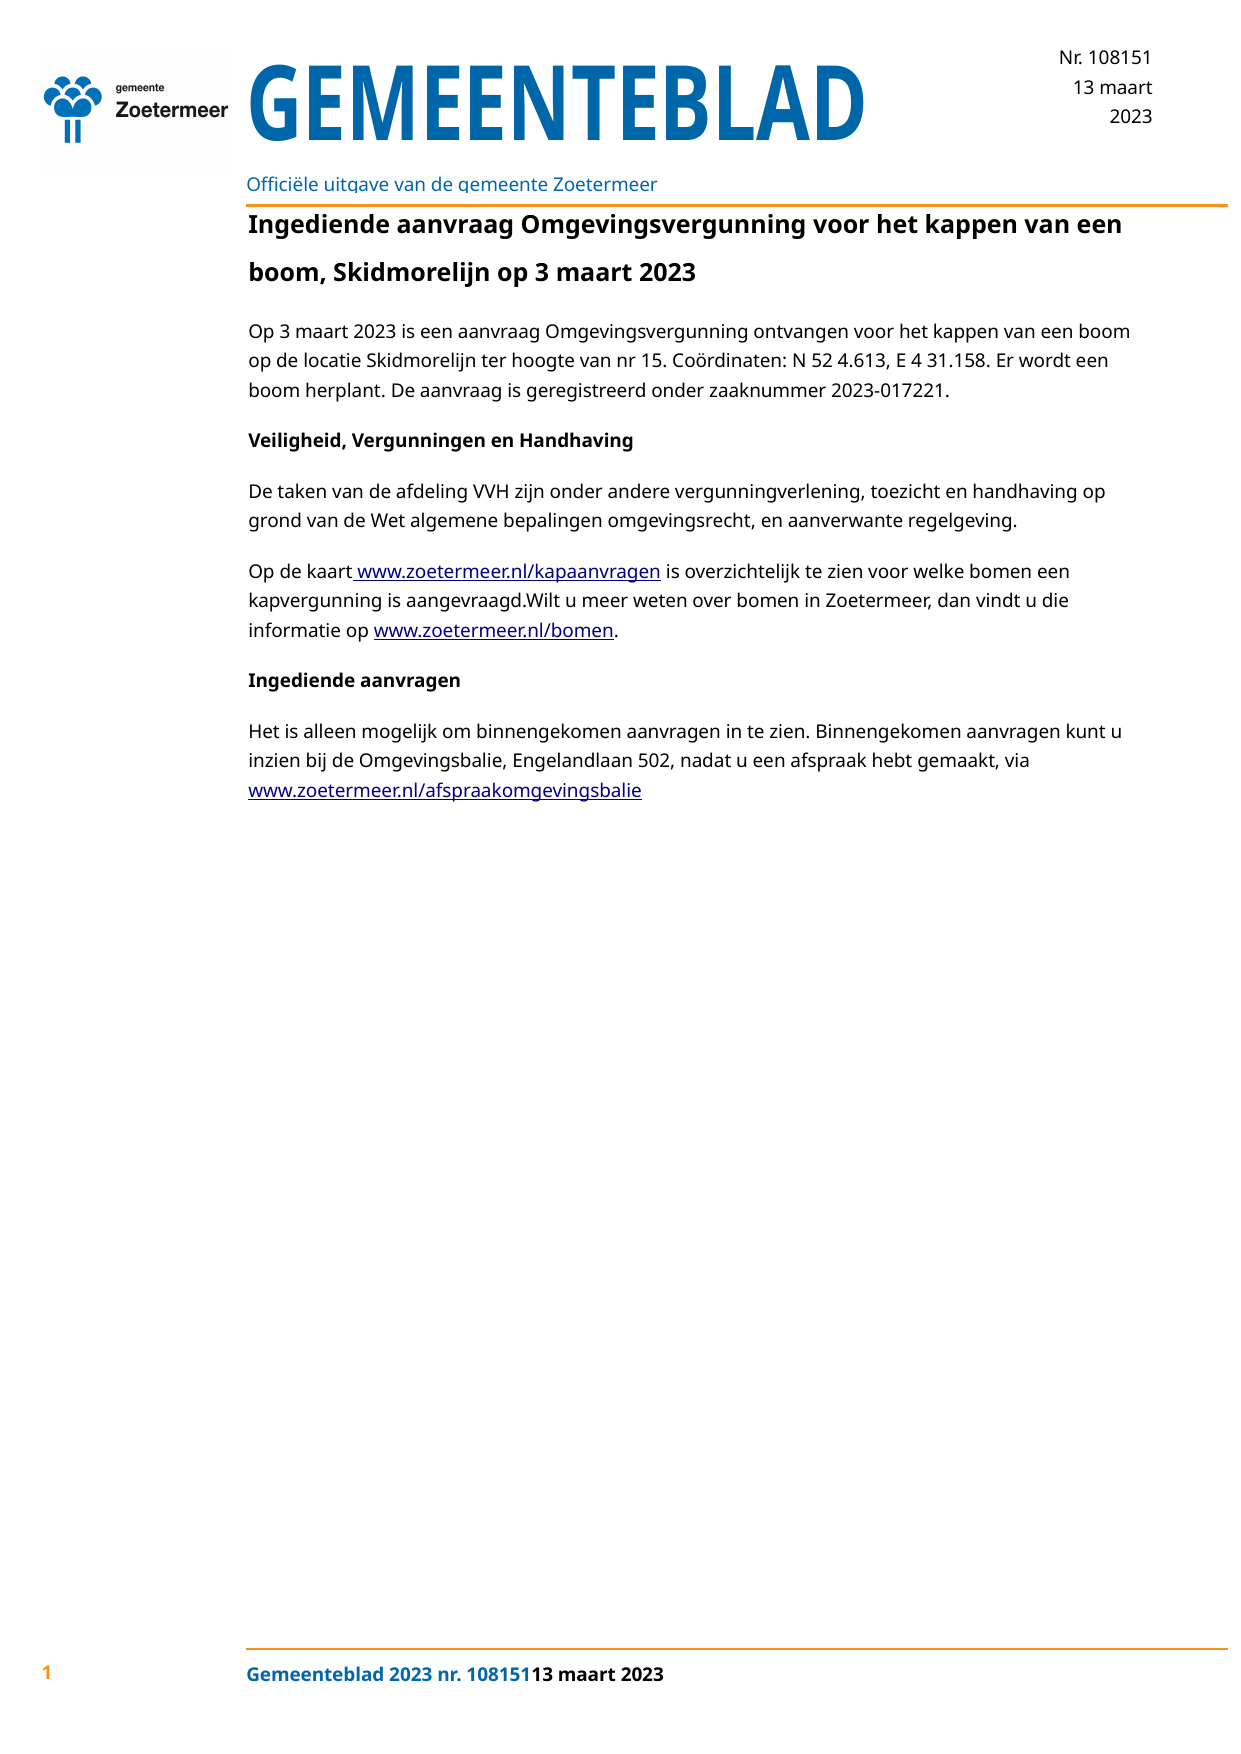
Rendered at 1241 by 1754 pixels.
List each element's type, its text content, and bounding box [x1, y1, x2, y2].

picture [41, 47, 231, 172]
text Het is alleen mogelijk om binnengekomen aanvragen in te zien. Binnengekomen aanvragen kunt u inzien bij de Omgevingsbalie, Engelandlaan 502, nadat u een afspraak hebt gemaakt, via www.zoetermeer.nl/afspraakomgevingsbalie [248, 718, 1152, 803]
text Ingediende aanvragen [248, 667, 1152, 693]
text Op de kaart www.zoetermeer.nl/kapaanvragen is overzichtelijk te zien voor welke bomen een kapvergunning is aangevraagd.Wilt u meer weten over bomen in Zoetermeer, dan vindt u die informatie op www.zoetermeer.nl/bomen. [248, 558, 1152, 643]
text De taken van de afdeling VVH zijn onder andere vergunningverlening, toezicht en handhaving op grond van de Wet algemene bepalingen omgevingsrecht, en aanverwante regelgeving. [248, 478, 1152, 533]
text Ingediende aanvraag Omgevingsvergunning voor het kappen van een boom, Skidmorelijn op 3 maart 2023 [248, 207, 1152, 288]
text Op 3 maart 2023 is een aanvraag Omgevingsvergunning ontvangen voor het kappen van een boom op de locatie Skidmorelijn ter hoogte van nr 15. Coördinaten: N 52 4.613, E 4 31.158. Er wordt een boom herplant. De aanvraag is geregistreerd onder zaaknummer 2023-017221. [248, 318, 1152, 403]
text Veiligheid, Vergunningen en Handhaving [248, 427, 1152, 453]
